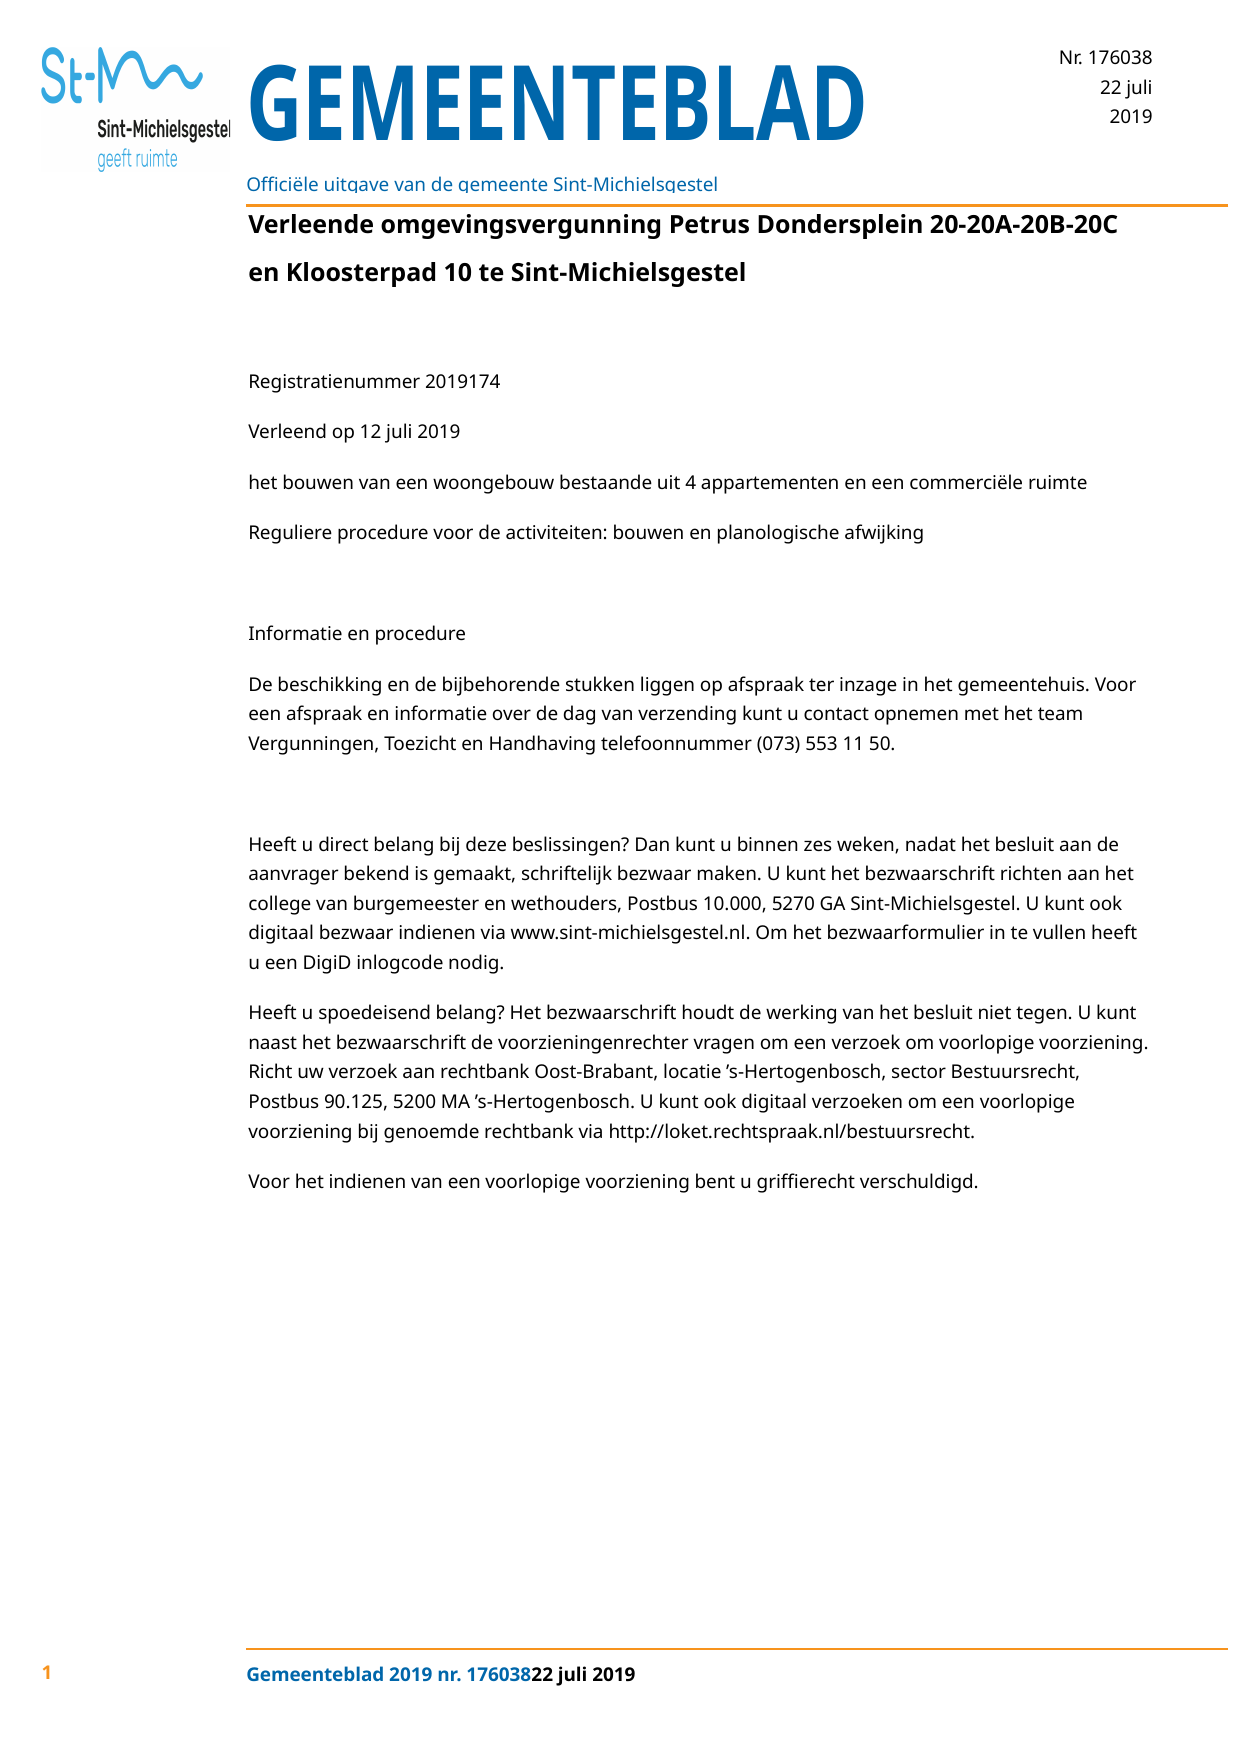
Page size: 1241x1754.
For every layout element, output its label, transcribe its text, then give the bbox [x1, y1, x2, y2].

text Informatie en procedure [248, 620, 1152, 646]
text Verleend op 12 juli 2019 [248, 419, 1152, 444]
text Heeft u spoedeisend belang? Het bezwaarschrift houdt de werking van het besluit niet tegen. U kunt naast het bezwaarschrift de voorzieningenrechter vragen om een verzoek om voorlopige voorziening. Richt uw verzoek aan rechtbank Oost-Brabant, locatie ’s-Hertogenbosch, sector Bestuursrecht, Postbus 90.125, 5200 MA ’s-Hertogenbosch. U kunt ook digitaal verzoeken om een voorlopige voorziening bij genoemde rechtbank via http://loket.rechtspraak.nl/bestuursrecht. [248, 999, 1152, 1144]
text Heeft u direct belang bij deze beslissingen? Dan kunt u binnen zes weken, nadat het besluit aan de aanvrager bekend is gemaakt, schriftelijk bezwaar maken. U kunt het bezwaarschrift richten aan het college van burgemeester en wethouders, Postbus 10.000, 5270 GA Sint-Michielsgestel. U kunt ook digitaal bezwaar indienen via www.sint-michielsgestel.nl. Om het bezwaarformulier in te vullen heeft u een DigiD inlogcode nodig. [248, 831, 1152, 975]
text het bouwen van een woongebouw bestaande uit 4 appartementen en een commerciële ruimte [248, 469, 1152, 495]
text Voor het indienen van een voorlopige voorziening bent u griffierecht verschuldigd. [248, 1168, 1152, 1194]
text Reguliere procedure voor de activiteiten: bouwen en planologische afwijking [248, 519, 1152, 545]
picture [41, 47, 231, 172]
text Verleende omgevingsvergunning Petrus Dondersplein 20-20A-20B-20C en Kloosterpad 10 te Sint-Michielsgestel [248, 207, 1152, 288]
text Registratienummer 2019174 [248, 368, 1152, 394]
text De beschikking en de bijbehorende stukken liggen op afspraak ter inzage in het gemeentehuis. Voor een afspraak en informatie over de dag van verzending kunt u contact opnemen met het team Vergunningen, Toezicht en Handhaving telefoonnummer (073) 553 11 50. [248, 671, 1152, 756]
